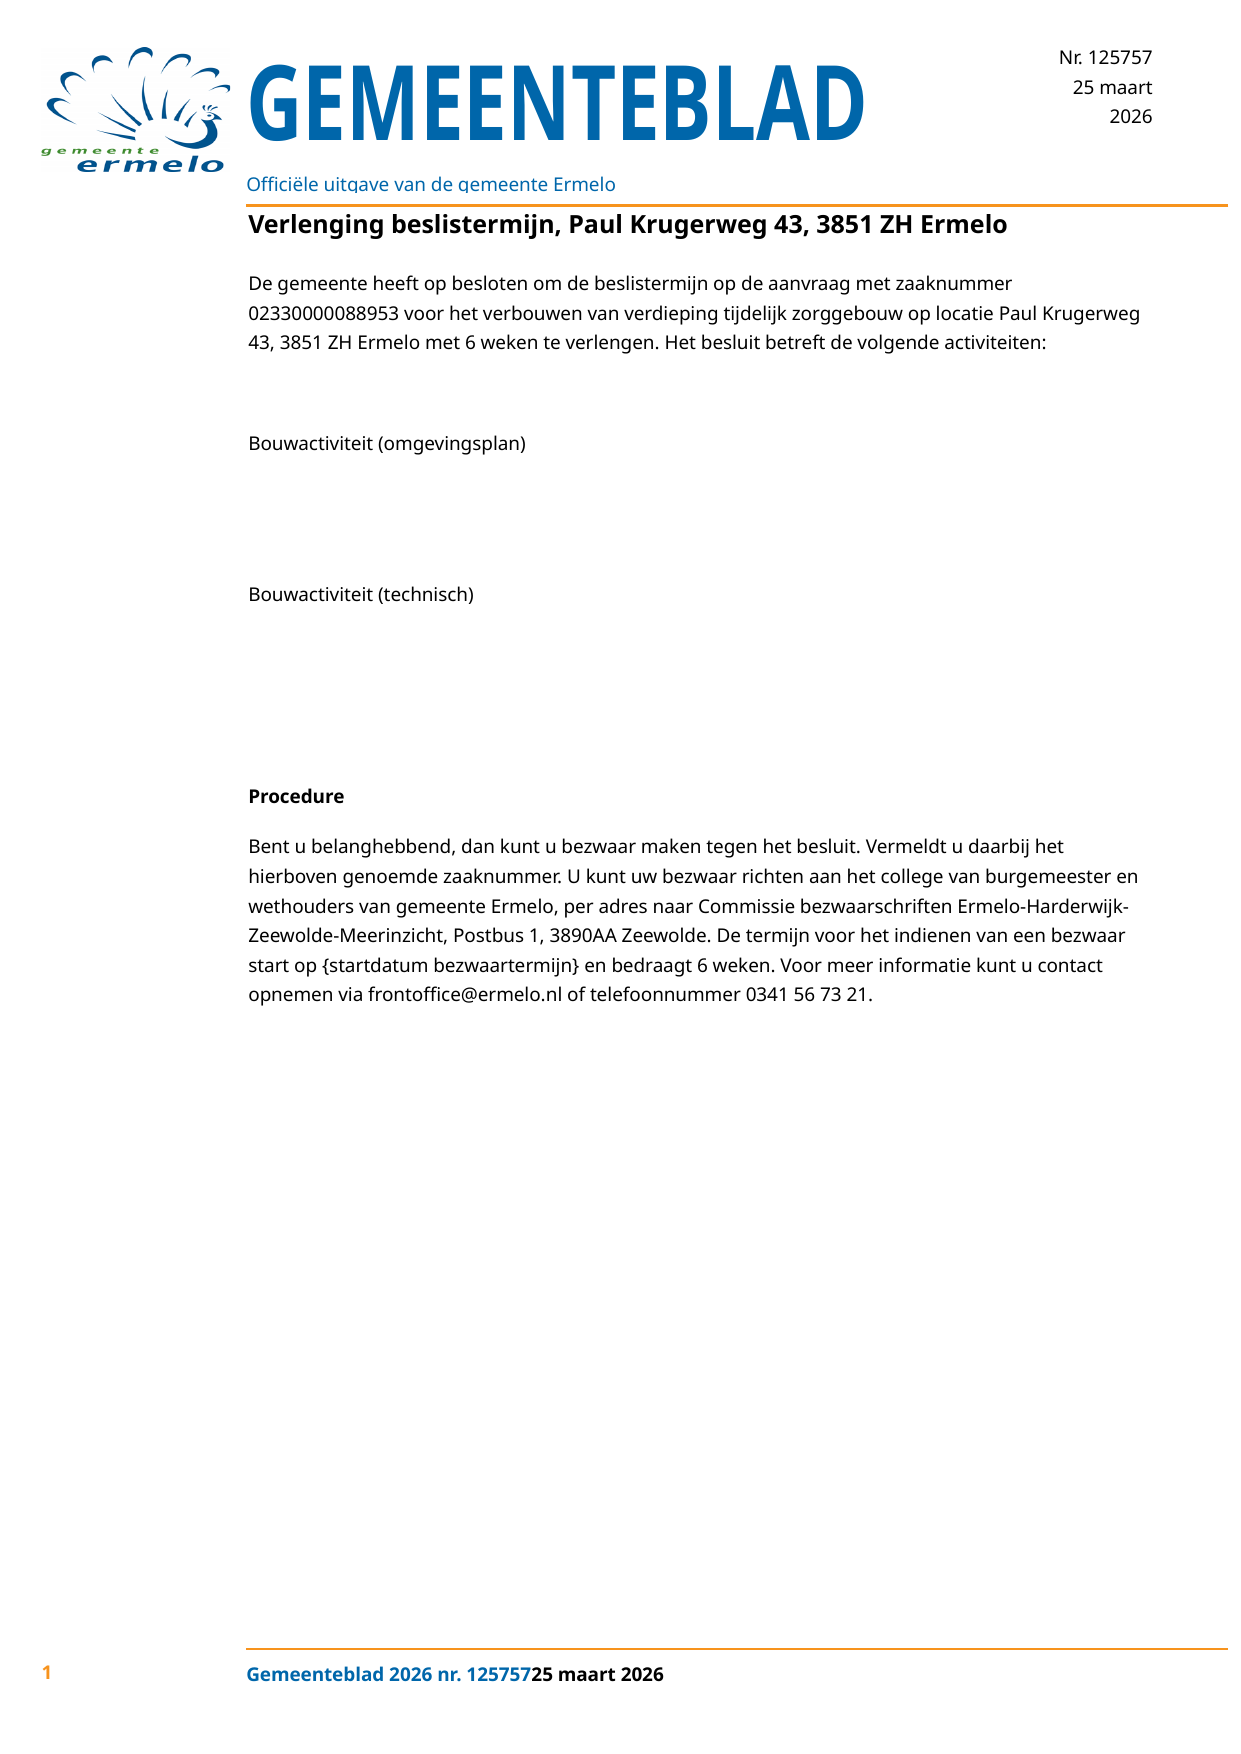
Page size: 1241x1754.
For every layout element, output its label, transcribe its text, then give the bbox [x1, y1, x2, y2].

text De gemeente heeft op besloten om de beslistermijn op de aanvraag met zaaknummer 02330000088953 voor het verbouwen van verdieping tijdelijk zorggebouw op locatie Paul Krugerweg 43, 3851 ZH Ermelo met 6 weken te verlengen. Het besluit betreft de volgende activiteiten: [248, 270, 1152, 355]
text Bouwactiviteit (technisch) [248, 582, 1152, 607]
text Bouwactiviteit (omgevingsplan) [248, 430, 1152, 456]
picture [41, 47, 231, 172]
text Procedure [248, 783, 1152, 809]
text Verlenging beslistermijn, Paul Krugerweg 43, 3851 ZH Ermelo [248, 207, 1152, 241]
text Bent u belanghebbend, dan kunt u bezwaar maken tegen het besluit. Vermeldt u daarbij het hierboven genoemde zaaknummer. U kunt uw bezwaar richten aan het college van burgemeester en wethouders van gemeente Ermelo, per adres naar Commissie bezwaarschriften Ermelo-Harderwijk-Zeewolde-Meerinzicht, Postbus 1, 3890AA Zeewolde. De termijn voor het indienen van een bezwaar start op {startdatum bezwaartermijn} en bedraagt 6 weken. Voor meer informatie kunt u contact opnemen via frontoffice@ermelo.nl of telefoonnummer 0341 56 73 21. [248, 834, 1152, 1007]
